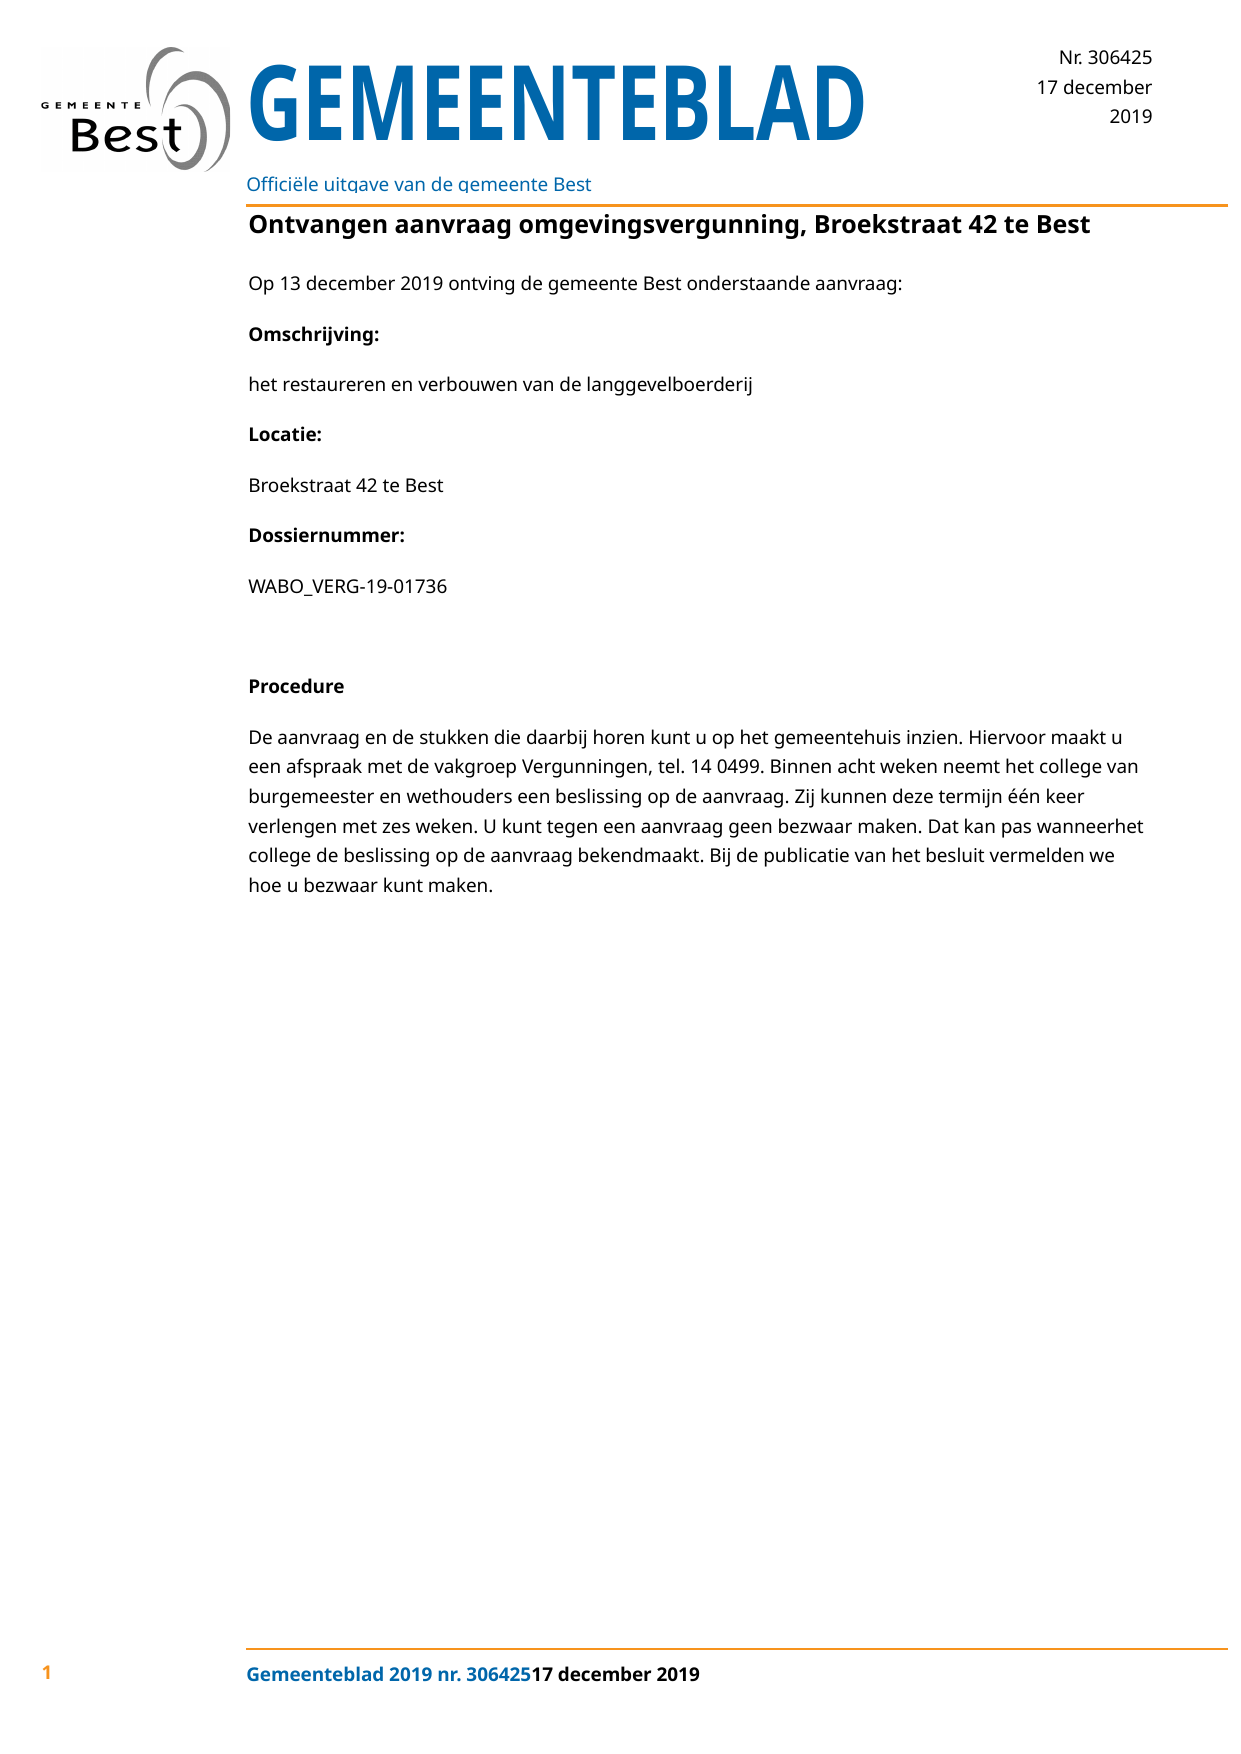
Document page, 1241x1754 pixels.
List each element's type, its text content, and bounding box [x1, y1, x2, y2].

text De aanvraag en de stukken die daarbij horen kunt u op het gemeentehuis inzien. Hiervoor maakt u een afspraak met de vakgroep Vergunningen, tel. 14 0499. Binnen acht weken neemt het college van burgemeester en wethouders een beslissing op de aanvraag. Zij kunnen deze termijn één keer verlengen met zes weken. U kunt tegen een aanvraag geen bezwaar maken. Dat kan pas wanneerhet college de beslissing op de aanvraag bekendmaakt. Bij de publicatie van het besluit vermelden we hoe u bezwaar kunt maken. [248, 724, 1152, 898]
text Dossiernummer: [248, 522, 1152, 548]
text Procedure [248, 674, 1152, 699]
text Omschrijving: [248, 321, 1152, 346]
text het restaureren en verbouwen van de langgevelboerderij [248, 371, 1152, 397]
text Broekstraat 42 te Best [248, 472, 1152, 498]
text Locatie: [248, 422, 1152, 447]
text Ontvangen aanvraag omgevingsvergunning, Broekstraat 42 te Best [248, 207, 1152, 241]
text Op 13 december 2019 ontving de gemeente Best onderstaande aanvraag: [248, 270, 1152, 296]
picture [41, 47, 231, 172]
text WABO_VERG-19-01736 [248, 573, 1152, 598]
